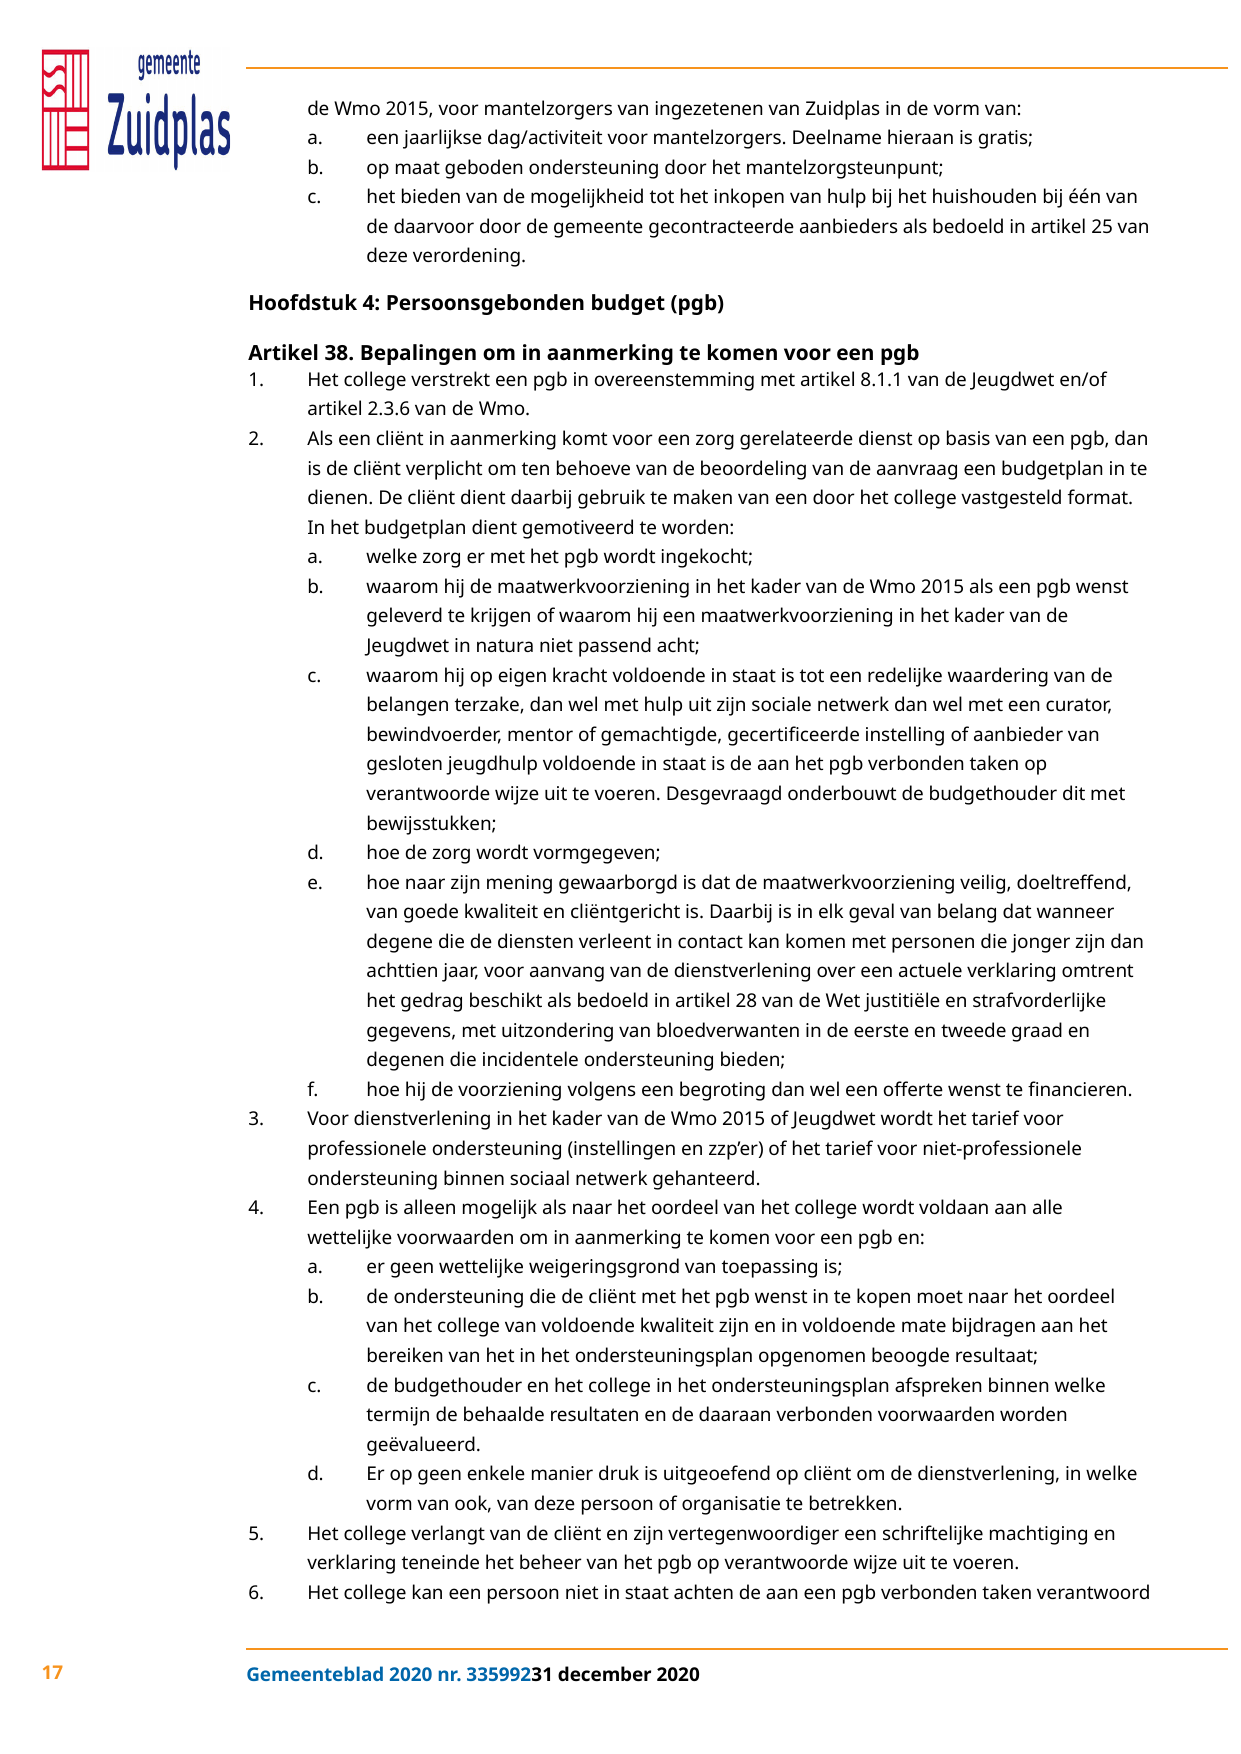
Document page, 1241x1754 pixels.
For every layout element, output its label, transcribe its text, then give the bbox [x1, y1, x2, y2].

list de Wmo 2015, voor mantelzorgers van ingezetenen van Zuidplas in de vorm van: [248, 95, 1152, 121]
list de budgethouder en het college in het ondersteuningsplan afspreken binnen welke termijn de behaalde resultaten en de daaraan verbonden voorwaarden worden geëvalueerd. [307, 1372, 1152, 1457]
list welke zorg er met het pgb wordt ingekocht; [307, 543, 1152, 569]
list hoe hij de voorziening volgens een begroting dan wel een offerte wenst te financieren. [307, 1076, 1152, 1102]
list Er op geen enkele manier druk is uitgeoefend op cliënt om de dienstverlening, in welke vorm van ook, van deze persoon of organisatie te betrekken. [307, 1461, 1152, 1516]
list Als een cliënt in aanmerking komt voor een zorg gerelateerde dienst op basis van een pgb, dan is de cliënt verplicht om ten behoeve van de beoordeling van de aanvraag een budgetplan in te dienen. De cliënt dient daarbij gebruik te maken van een door het college vastgesteld format. In het budgetplan dient gemotiveerd te worden: [248, 425, 1152, 540]
text Hoofdstuk 4: Persoonsgebonden budget (pgb) [248, 288, 1152, 317]
list waarom hij op eigen kracht voldoende in staat is tot een redelijke waardering van de belangen terzake, dan wel met hulp uit zijn sociale netwerk dan wel met een curator, bewindvoerder, mentor of gemachtigde, gecertificeerde instelling of aanbieder van gesloten jeugdhulp voldoende in staat is de aan het pgb verbonden taken op verantwoorde wijze uit te voeren. Desgevraagd onderbouwt de budgethouder dit met bewijsstukken; [307, 662, 1152, 836]
list op maat geboden ondersteuning door het mantelzorgsteunpunt; [307, 154, 1152, 180]
list het bieden van de mogelijkheid tot het inkopen van hulp bij het huishouden bij één van de daarvoor door de gemeente gecontracteerde aanbieders als bedoeld in artikel 25 van deze verordening. [307, 183, 1152, 268]
list er geen wettelijke weigeringsgrond van toepassing is; [307, 1253, 1152, 1279]
list hoe naar zijn mening gewaarborgd is dat de maatwerkvoorziening veilig, doeltreffend, van goede kwaliteit en cliëntgericht is. Daarbij is in elk geval van belang dat wanneer degene die de diensten verleent in contact kan komen met personen die jonger zijn dan achttien jaar, voor aanvang van de dienstverlening over een actuele verklaring omtrent het gedrag beschikt als bedoeld in artikel 28 van de Wet justitiële en strafvorderlijke gegevens, met uitzondering van bloedverwanten in de eerste en tweede graad en degenen die incidentele ondersteuning bieden; [307, 869, 1152, 1072]
list hoe de zorg wordt vormgegeven; [307, 839, 1152, 865]
list Voor dienstverlening in het kader van de Wmo 2015 of Jeugdwet wordt het tarief voor professionele ondersteuning (instellingen en zzp’er) of het tarief voor niet-professionele ondersteuning binnen sociaal netwerk gehanteerd. [248, 1106, 1152, 1191]
list een jaarlijkse dag/activiteit voor mantelzorgers. Deelname hieraan is gratis; [307, 124, 1152, 150]
list waarom hij de maatwerkvoorziening in het kader van de Wmo 2015 als een pgb wenst geleverd te krijgen of waarom hij een maatwerkvoorziening in het kader van de Jeugdwet in natura niet passend acht; [307, 573, 1152, 658]
list Het college kan een persoon niet in staat achten de aan een pgb verbonden taken verantwoord [248, 1579, 1152, 1605]
list de ondersteuning die de cliënt met het pgb wenst in te kopen moet naar het oordeel van het college van voldoende kwaliteit zijn en in voldoende mate bijdragen aan het bereiken van het in het ondersteuningsplan opgenomen beoogde resultaat; [307, 1283, 1152, 1368]
list Een pgb is alleen mogelijk als naar het oordeel van het college wordt voldaan aan alle wettelijke voorwaarden om in aanmerking te komen voor een pgb en: [248, 1194, 1152, 1250]
picture [41, 47, 231, 172]
text Artikel 38. Bepalingen om in aanmerking te komen voor een pgb [248, 338, 1152, 366]
list Het college verstrekt een pgb in overeenstemming met artikel 8.1.1 van de Jeugdwet en/of artikel 2.3.6 van de Wmo. [248, 366, 1152, 421]
list Het college verlangt van de cliënt en zijn vertegenwoordiger een schriftelijke machtiging en verklaring teneinde het beheer van het pgb op verantwoorde wijze uit te voeren. [248, 1520, 1152, 1575]
